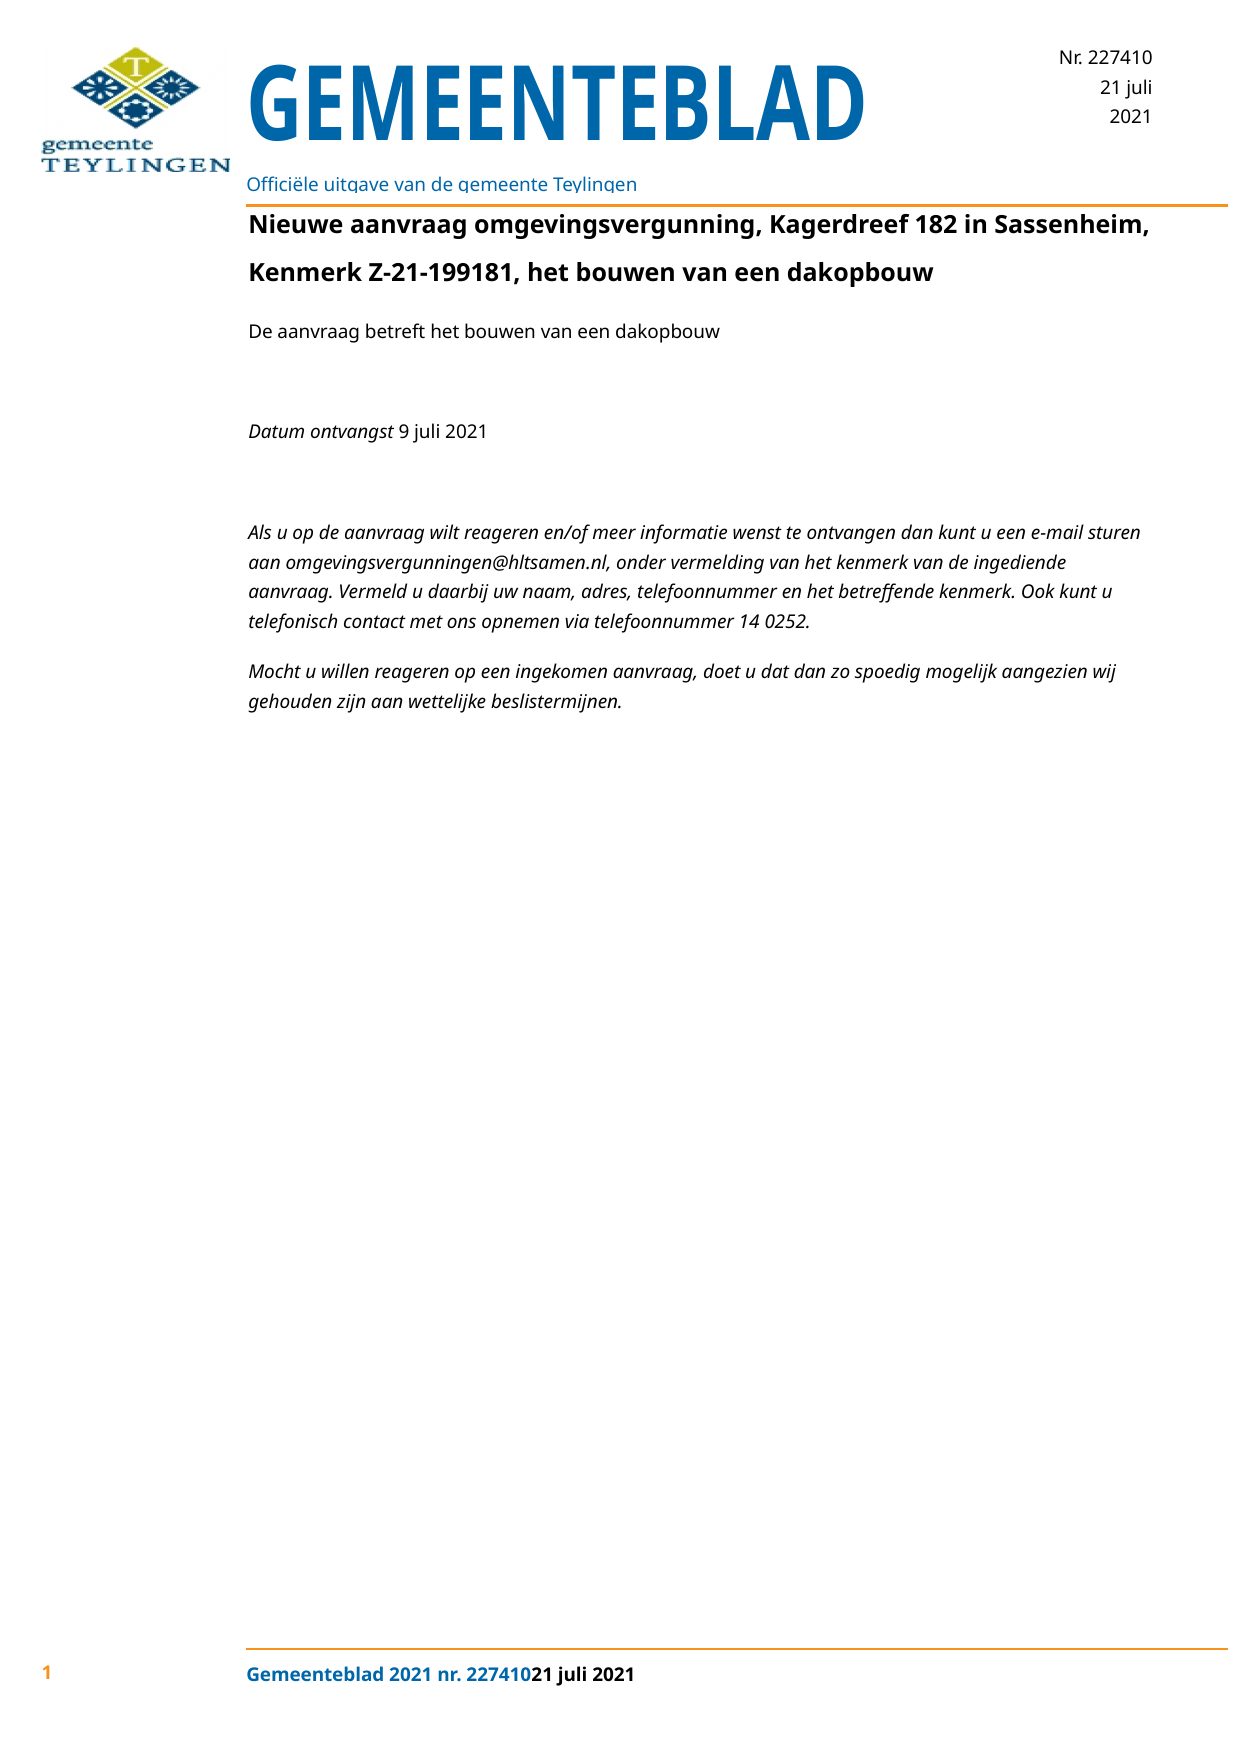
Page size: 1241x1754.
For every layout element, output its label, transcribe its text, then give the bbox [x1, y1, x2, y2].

picture [41, 47, 231, 172]
text Datum ontvangst 9 juli 2021 [248, 419, 1152, 444]
text Mocht u willen reageren op een ingekomen aanvraag, doet u dat dan zo spoedig mogelijk aangezien wij gehouden zijn aan wettelijke beslistermijnen. [248, 659, 1152, 714]
text Nieuwe aanvraag omgevingsvergunning, Kagerdreef 182 in Sassenheim, Kenmerk Z-21-199181, het bouwen van een dakopbouw [248, 207, 1152, 288]
text Als u op de aanvraag wilt reageren en/of meer informatie wenst te ontvangen dan kunt u een e-mail sturen aan omgevingsvergunningen@hltsamen.nl, onder vermelding van het kenmerk van de ingediende aanvraag. Vermeld u daarbij uw naam, adres, telefoonnummer en het betreffende kenmerk. Ook kunt u telefonisch contact met ons opnemen via telefoonnummer 14 0252. [248, 519, 1152, 634]
text De aanvraag betreft het bouwen van een dakopbouw [248, 318, 1152, 344]
